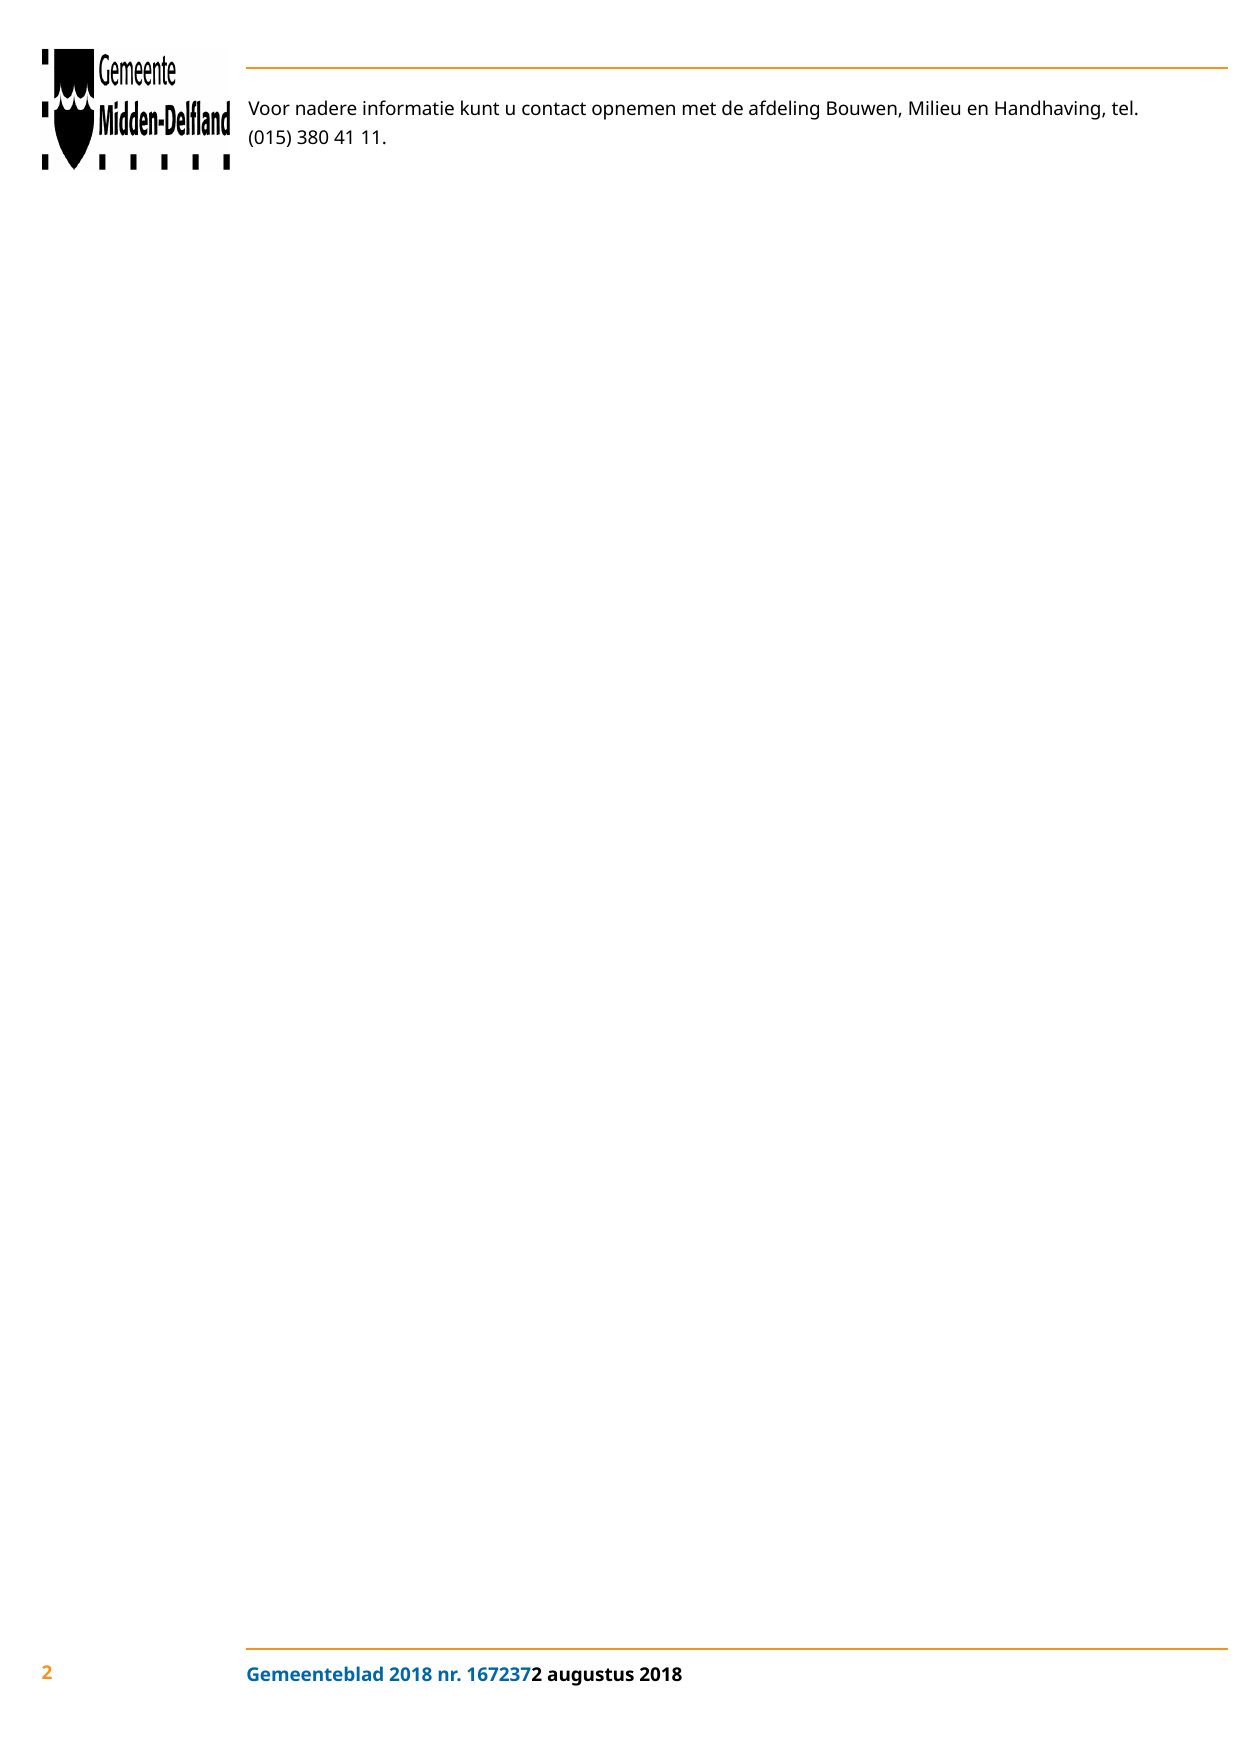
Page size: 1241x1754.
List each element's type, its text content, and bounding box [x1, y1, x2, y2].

picture [41, 47, 231, 172]
text Voor nadere informatie kunt u contact opnemen met de afdeling Bouwen, Milieu en Handhaving, tel. (015) 380 41 11. [248, 95, 1152, 150]
